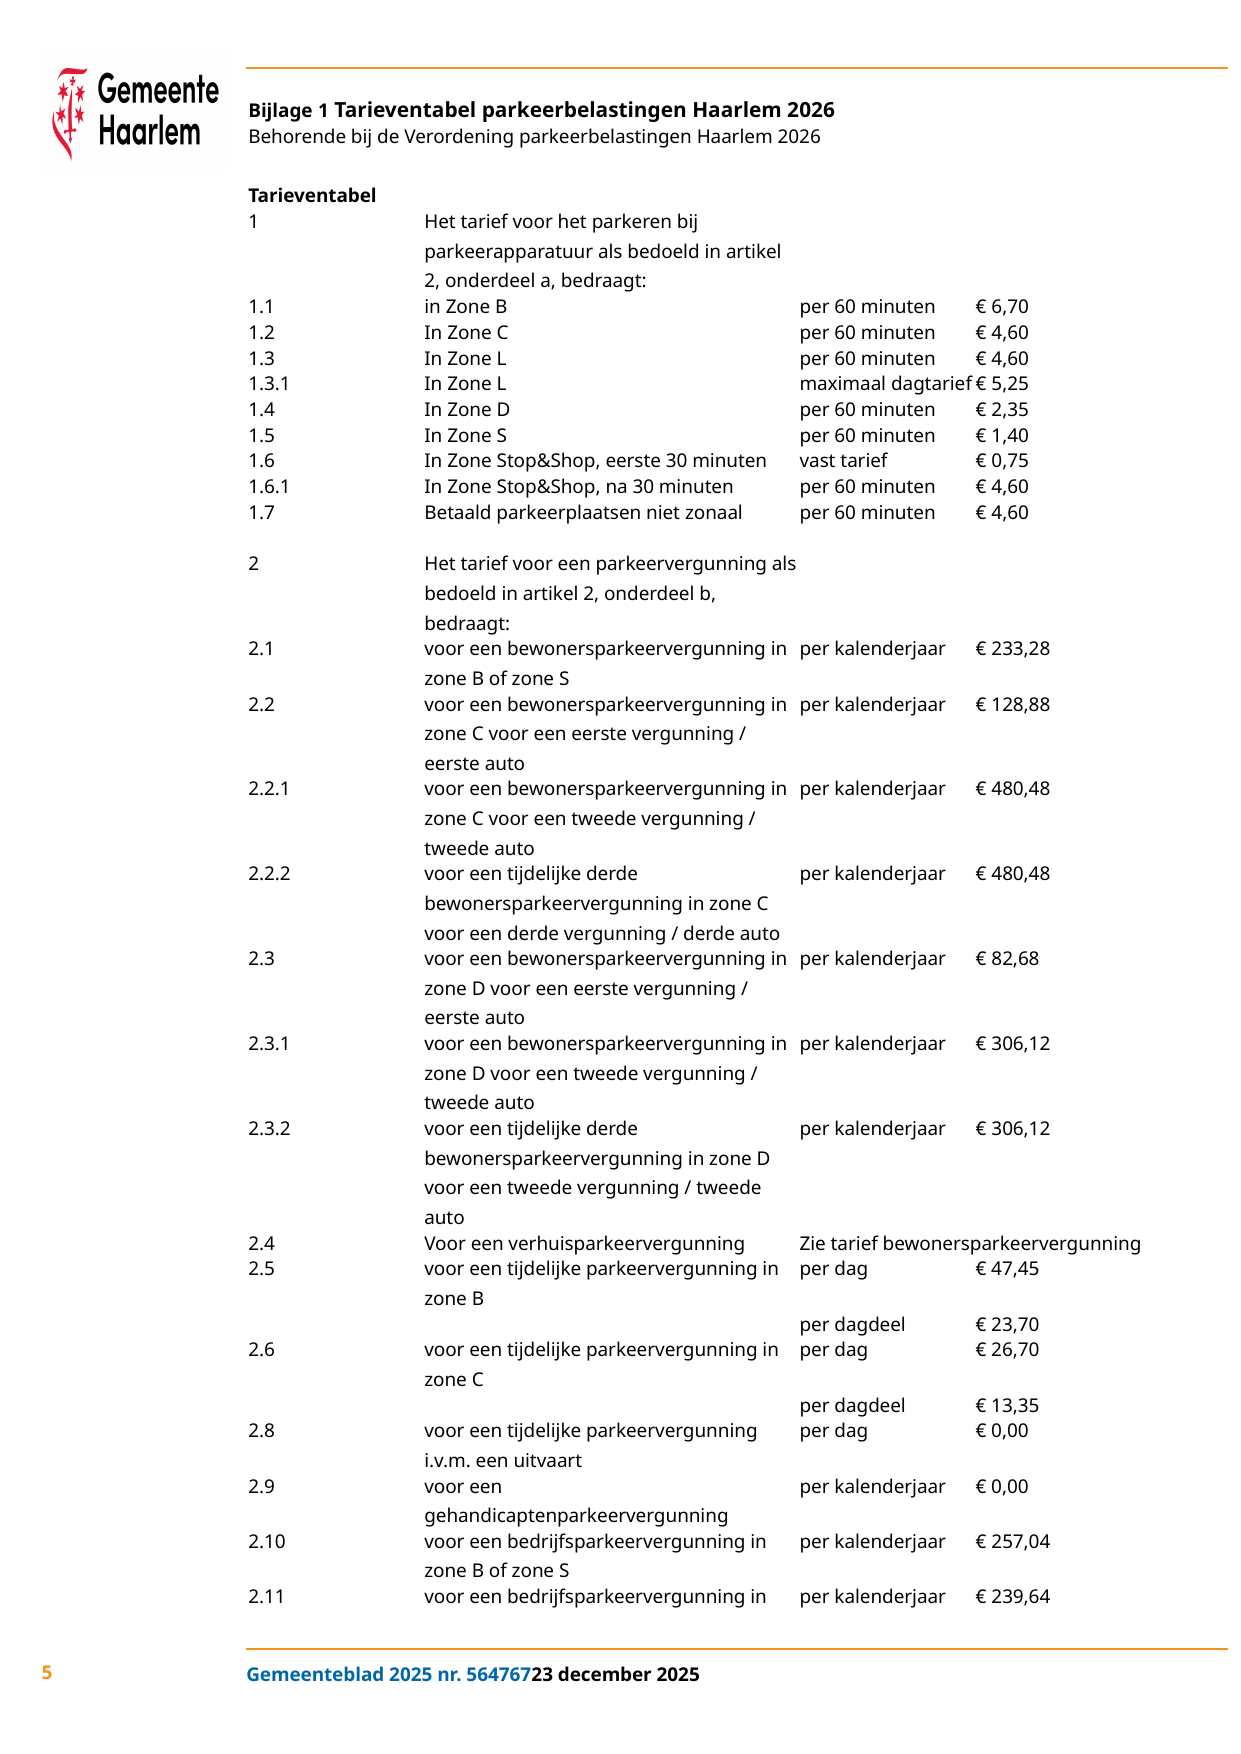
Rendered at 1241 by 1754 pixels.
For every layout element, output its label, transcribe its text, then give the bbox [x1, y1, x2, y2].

table_cell € 4,60 [975, 345, 1152, 370]
table_cell voor een gehandicaptenparkeervergunning [424, 1473, 799, 1528]
table_cell [248, 1392, 424, 1417]
table_cell 1.5 [248, 422, 424, 448]
table_cell 2.3.1 [248, 1030, 424, 1115]
table_cell 1.7 [248, 499, 424, 525]
table_cell € 480,48 [975, 861, 1152, 945]
table_cell 2.1 [248, 635, 424, 691]
table_cell per kalenderjaar [799, 635, 975, 691]
table_cell maximaal dagtarief [799, 370, 975, 396]
table_cell € 4,60 [975, 499, 1152, 525]
table_cell Zie tarief bewonersparkeervergunning [799, 1230, 1152, 1255]
table_cell In Zone D [424, 396, 799, 422]
text Behorende bij de Verordening parkeerbelastingen Haarlem 2026 [248, 123, 1152, 149]
table_cell per 60 minuten [799, 473, 975, 499]
table_header Tarieventabel [248, 183, 1152, 208]
table_cell voor een bedrijfsparkeervergunning in zone B of zone S [424, 1528, 799, 1583]
table_cell per kalenderjaar [799, 861, 975, 945]
table_cell 1.4 [248, 396, 424, 422]
table_cell [424, 1311, 799, 1336]
table_cell per 60 minuten [799, 422, 975, 448]
table_cell per dag [799, 1418, 975, 1473]
table_cell € 128,88 [975, 691, 1152, 776]
table_cell per dagdeel [799, 1392, 975, 1417]
table_cell [799, 551, 975, 635]
table_cell 2.2.2 [248, 861, 424, 945]
table_cell 2.9 [248, 1473, 424, 1528]
table_cell In Zone Stop&Shop, eerste 30 minuten [424, 448, 799, 473]
table_cell vast tarief [799, 448, 975, 473]
table_cell per dag [799, 1255, 975, 1311]
table_cell In Zone Stop&Shop, na 30 minuten [424, 473, 799, 499]
table_cell [799, 208, 975, 293]
table_cell voor een bewonersparkeervergunning in zone B of zone S [424, 635, 799, 691]
table_cell per kalenderjaar [799, 945, 975, 1030]
table_cell € 26,70 [975, 1336, 1152, 1392]
table_cell 2.8 [248, 1418, 424, 1473]
table_cell 2.2 [248, 691, 424, 776]
table_cell voor een bewonersparkeervergunning in zone C voor een tweede vergunning / tweede auto [424, 776, 799, 861]
table_cell [248, 525, 1152, 551]
table_cell voor een bewonersparkeervergunning in zone D voor een tweede vergunning / tweede auto [424, 1030, 799, 1115]
table_cell 1.1 [248, 293, 424, 319]
table_cell voor een tijdelijke derde bewonersparkeervergunning in zone C voor een derde vergunning / derde auto [424, 861, 799, 945]
table_cell [975, 551, 1152, 635]
table_cell Het tarief voor een parkeervergunning als bedoeld in artikel 2, onderdeel b, bedraagt: [424, 551, 799, 635]
table_cell per kalenderjaar [799, 1528, 975, 1583]
table_cell € 306,12 [975, 1115, 1152, 1230]
table_cell per kalenderjaar [799, 1115, 975, 1230]
table_cell per dag [799, 1336, 975, 1392]
table_cell per 60 minuten [799, 319, 975, 345]
table_cell 2.10 [248, 1528, 424, 1583]
table_cell per kalenderjaar [799, 691, 975, 776]
table_cell 2.3.2 [248, 1115, 424, 1230]
table_cell voor een tijdelijke derde bewonersparkeervergunning in zone D voor een tweede vergunning / tweede auto [424, 1115, 799, 1230]
table_cell € 233,28 [975, 635, 1152, 691]
table_cell € 4,60 [975, 473, 1152, 499]
table_cell 2.2.1 [248, 776, 424, 861]
table_cell € 13,35 [975, 1392, 1152, 1417]
table_cell voor een tijdelijke parkeervergunning i.v.m. een uitvaart [424, 1418, 799, 1473]
table_cell voor een bedrijfsparkeervergunning in [424, 1584, 799, 1609]
table_cell voor een bewonersparkeervergunning in zone D voor een eerste vergunning / eerste auto [424, 945, 799, 1030]
table_cell € 2,35 [975, 396, 1152, 422]
table_cell per kalenderjaar [799, 1473, 975, 1528]
table_cell 1.3.1 [248, 370, 424, 396]
table_cell € 306,12 [975, 1030, 1152, 1115]
table_cell per kalenderjaar [799, 1030, 975, 1115]
table_cell In Zone S [424, 422, 799, 448]
table_cell 2.6 [248, 1336, 424, 1392]
table_cell € 4,60 [975, 319, 1152, 345]
table_cell 2.11 [248, 1584, 424, 1609]
picture [41, 47, 231, 172]
table_cell € 480,48 [975, 776, 1152, 861]
table_cell € 6,70 [975, 293, 1152, 319]
table_cell € 257,04 [975, 1528, 1152, 1583]
table_cell 1.2 [248, 319, 424, 345]
table_cell per 60 minuten [799, 499, 975, 525]
table_cell In Zone L [424, 370, 799, 396]
table_cell 2 [248, 551, 424, 635]
table_cell per 60 minuten [799, 293, 975, 319]
table_cell voor een tijdelijke parkeervergunning in zone C [424, 1336, 799, 1392]
table_cell per 60 minuten [799, 396, 975, 422]
table_cell € 239,64 [975, 1584, 1152, 1609]
table_cell [248, 1311, 424, 1336]
table_cell 2.5 [248, 1255, 424, 1311]
table_cell Betaald parkeerplaatsen niet zonaal [424, 499, 799, 525]
table_cell € 0,00 [975, 1473, 1152, 1528]
table_cell in Zone B [424, 293, 799, 319]
table_cell per 60 minuten [799, 345, 975, 370]
table_cell € 1,40 [975, 422, 1152, 448]
table_cell In Zone L [424, 345, 799, 370]
table_cell voor een bewonersparkeervergunning in zone C voor een eerste vergunning / eerste auto [424, 691, 799, 776]
table_cell voor een tijdelijke parkeervergunning in zone B [424, 1255, 799, 1311]
table_cell Het tarief voor het parkeren bij parkeerapparatuur als bedoeld in artikel 2, onderdeel a, bedraagt: [424, 208, 799, 293]
table_cell In Zone C [424, 319, 799, 345]
table_cell Voor een verhuisparkeervergunning [424, 1230, 799, 1255]
table_cell € 0,75 [975, 448, 1152, 473]
table_cell per kalenderjaar [799, 1584, 975, 1609]
table_cell per dagdeel [799, 1311, 975, 1336]
table_cell € 23,70 [975, 1311, 1152, 1336]
text Bijlage 1 Tarieventabel parkeerbelastingen Haarlem 2026 [248, 95, 1152, 123]
table_cell [975, 208, 1152, 293]
table_cell 1.6.1 [248, 473, 424, 499]
table_cell 1.3 [248, 345, 424, 370]
table_cell € 5,25 [975, 370, 1152, 396]
table_cell per kalenderjaar [799, 776, 975, 861]
table_cell € 82,68 [975, 945, 1152, 1030]
table_cell 1 [248, 208, 424, 293]
table_cell [424, 1392, 799, 1417]
table_cell € 0,00 [975, 1418, 1152, 1473]
table_cell 1.6 [248, 448, 424, 473]
table_cell 2.4 [248, 1230, 424, 1255]
table_cell 2.3 [248, 945, 424, 1030]
table_cell € 47,45 [975, 1255, 1152, 1311]
